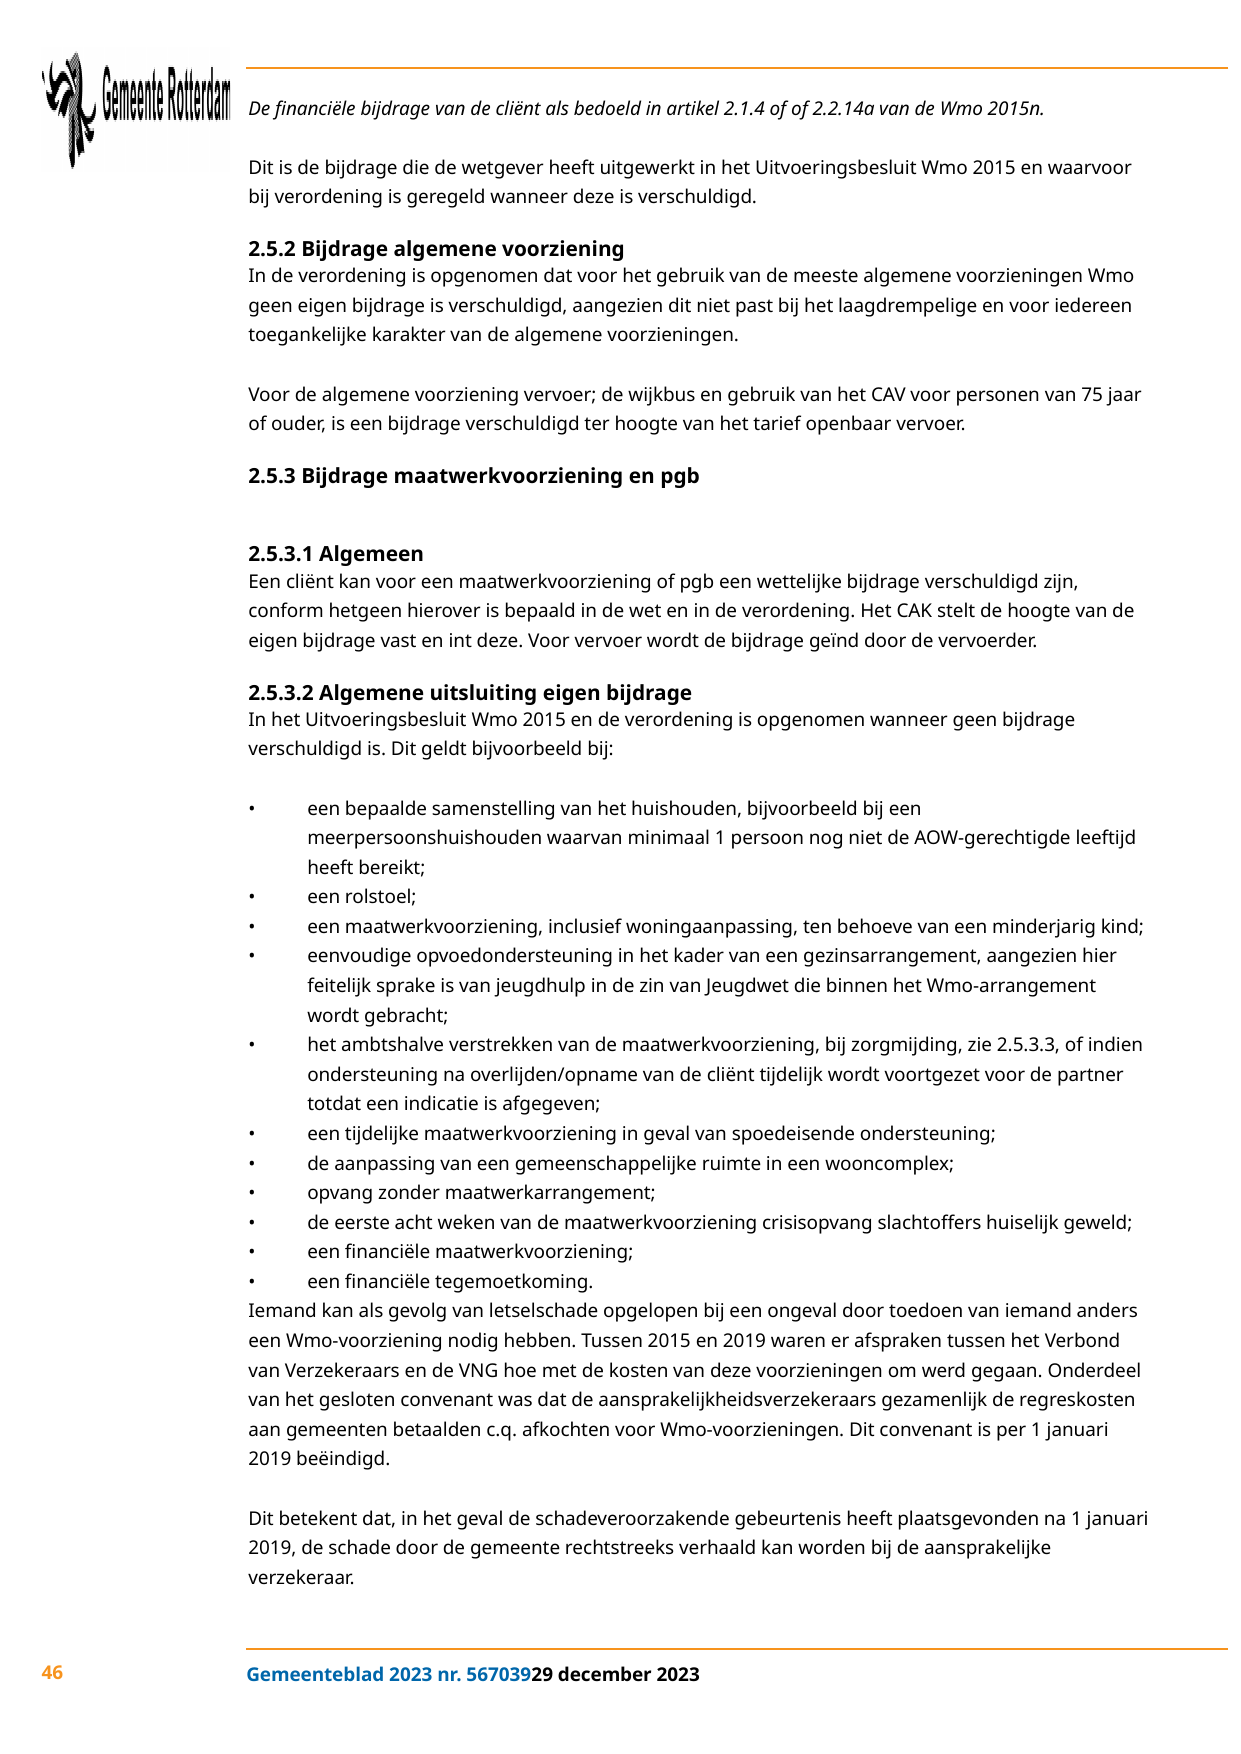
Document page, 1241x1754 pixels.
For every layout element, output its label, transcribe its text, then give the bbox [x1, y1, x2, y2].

text 2.5.3.2 Algemene uitsluiting eigen bijdrage [248, 678, 1152, 706]
text Voor de algemene voorziening vervoer; de wijkbus en gebruik van het CAV voor personen van 75 jaar of ouder, is een bijdrage verschuldigd ter hoogte van het tarief openbaar vervoer. [248, 381, 1152, 436]
text Dit is de bijdrage die de wetgever heeft uitgewerkt in het Uitvoeringsbesluit Wmo 2015 en waarvoor bij verordening is geregeld wanneer deze is verschuldigd. [248, 154, 1152, 209]
text 2.5.3.1 Algemeen [248, 539, 1152, 568]
text De financiële bijdrage van de cliënt als bedoeld in artikel 2.1.4 of of 2.2.14a van de Wmo 2015n. [248, 95, 1152, 121]
list een maatwerkvoorziening, inclusief woningaanpassing, ten behoeve van een minderjarig kind; [248, 913, 1152, 939]
text Iemand kan als gevolg van letselschade opgelopen bij een ongeval door toedoen van iemand anders een Wmo-voorziening nodig hebben. Tussen 2015 en 2019 waren er afspraken tussen het Verbond van Verzekeraars en de VNG hoe met de kosten van deze voorzieningen om werd gegaan. Onderdeel van het gesloten convenant was dat de aansprakelijkheidsverzekeraars gezamenlijk de regreskosten aan gemeenten betaalden c.q. afkochten voor Wmo-voorzieningen. Dit convenant is per 1 januari 2019 beëindigd. [248, 1298, 1152, 1471]
text 2.5.3 Bijdrage maatwerkvoorziening en pgb [248, 461, 1152, 489]
list eenvoudige opvoedondersteuning in het kader van een gezinsarrangement, aangezien hier feitelijk sprake is van jeugdhulp in de zin van Jeugdwet die binnen het Wmo-arrangement wordt gebracht; [248, 943, 1152, 1028]
text 2.5.2 Bijdrage algemene voorziening [248, 234, 1152, 262]
list een bepaalde samenstelling van het huishouden, bijvoorbeeld bij een meerpersoonshuishouden waarvan minimaal 1 persoon nog niet de AOW-gerechtigde leeftijd heeft bereikt; [248, 795, 1152, 880]
text In het Uitvoeringsbesluit Wmo 2015 en de verordening is opgenomen wanneer geen bijdrage verschuldigd is. Dit geldt bijvoorbeeld bij: [248, 706, 1152, 761]
list een rolstoel; [248, 883, 1152, 909]
list een tijdelijke maatwerkvoorziening in geval van spoedeisende ondersteuning; [248, 1120, 1152, 1146]
list het ambtshalve verstrekken van de maatwerkvoorziening, bij zorgmijding, zie 2.5.3.3, of indien ondersteuning na overlijden/opname van de cliënt tijdelijk wordt voortgezet voor de partner totdat een indicatie is afgegeven; [248, 1031, 1152, 1116]
text Dit betekent dat, in het geval de schadeveroorzakende gebeurtenis heeft plaatsgevonden na 1 januari 2019, de schade door de gemeente rechtstreeks verhaald kan worden bij de aansprakelijke verzekeraar. [248, 1505, 1152, 1590]
text Een cliënt kan voor een maatwerkvoorziening of pgb een wettelijke bijdrage verschuldigd zijn, conform hetgeen hierover is bepaald in de wet en in de verordening. Het CAK stelt de hoogte van de eigen bijdrage vast en int deze. Voor vervoer wordt de bijdrage geïnd door de vervoerder. [248, 568, 1152, 653]
picture [41, 47, 231, 172]
list de eerste acht weken van de maatwerkvoorziening crisisopvang slachtoffers huiselijk geweld; [248, 1209, 1152, 1235]
list opvang zonder maatwerkarrangement; [248, 1179, 1152, 1205]
text In de verordening is opgenomen dat voor het gebruik van de meeste algemene voorzieningen Wmo geen eigen bijdrage is verschuldigd, aangezien dit niet past bij het laagdrempelige en voor iedereen toegankelijke karakter van de algemene voorzieningen. [248, 262, 1152, 347]
list een financiële maatwerkvoorziening; [248, 1238, 1152, 1264]
list de aanpassing van een gemeenschappelijke ruimte in een wooncomplex; [248, 1150, 1152, 1176]
list een financiële tegemoetkoming. [248, 1268, 1152, 1294]
